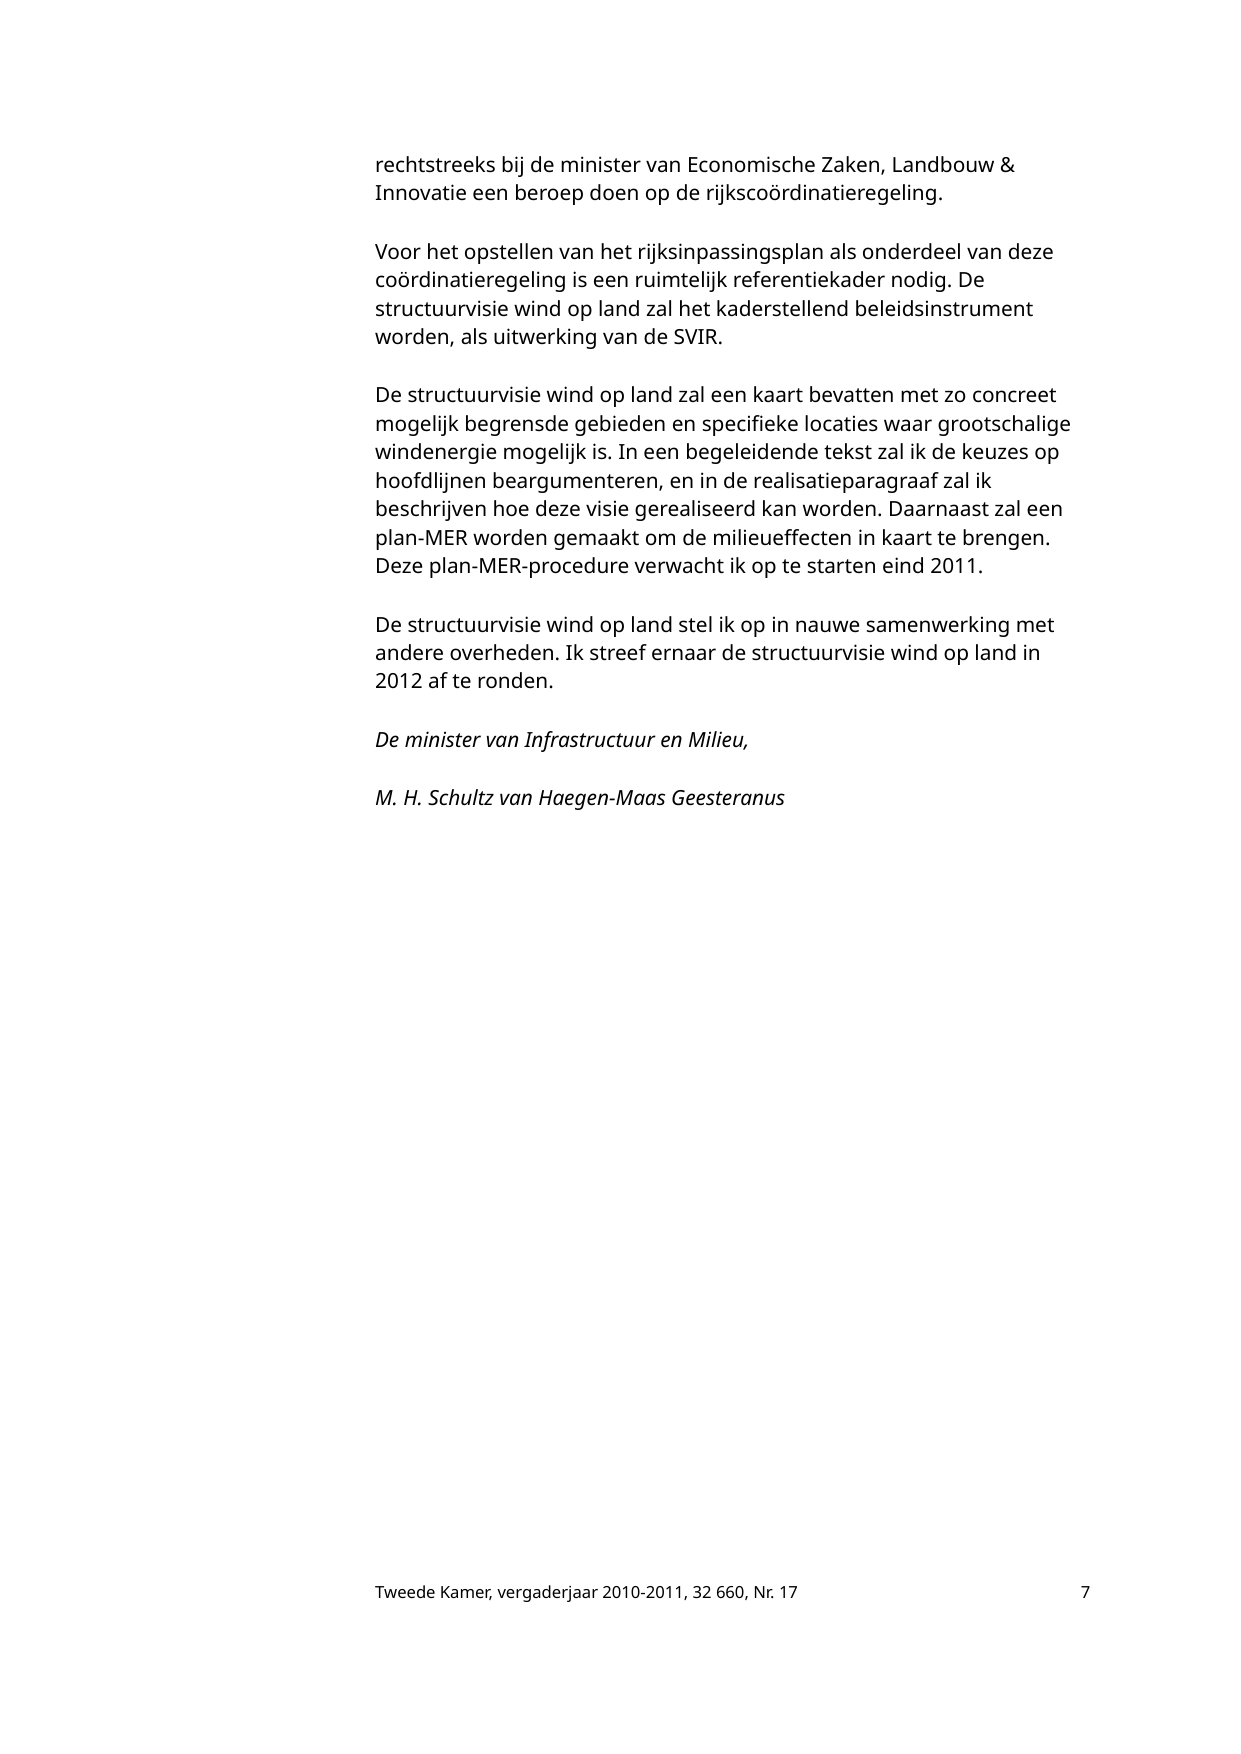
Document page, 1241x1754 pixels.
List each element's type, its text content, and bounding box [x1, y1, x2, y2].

text Voor het opstellen van het rijksinpassingsplan als onderdeel van deze coördinatieregeling is een ruimtelijk referentiekader nodig. De structuurvisie wind op land zal het kaderstellend beleidsinstrument worden, als uitwerking van de SVIR. [375, 237, 1090, 351]
text De minister van Infrastructuur en Milieu, [375, 725, 1090, 753]
text De structuurvisie wind op land stel ik op in nauwe samenwerking met andere overheden. Ik streef ernaar de structuurvisie wind op land in 2012 af te ronden. [375, 610, 1090, 695]
text rechtstreeks bij de minister van Economische Zaken, Landbouw & Innovatie een beroep doen op de rijkscoördinatieregeling. [375, 150, 1090, 207]
text De structuurvisie wind op land zal een kaart bevatten met zo concreet mogelijk begrensde gebieden en specifieke locaties waar grootschalige windenergie mogelijk is. In een begeleidende tekst zal ik de keuzes op hoofdlijnen beargumenteren, en in de realisatieparagraaf zal ik beschrijven hoe deze visie gerealiseerd kan worden. Daarnaast zal een plan-MER worden gemaakt om de milieueffecten in kaart te brengen. Deze plan-MER-procedure verwacht ik op te starten eind 2011. [375, 381, 1090, 580]
text M. H. Schultz van Haegen-Maas Geesteranus [375, 783, 1090, 812]
